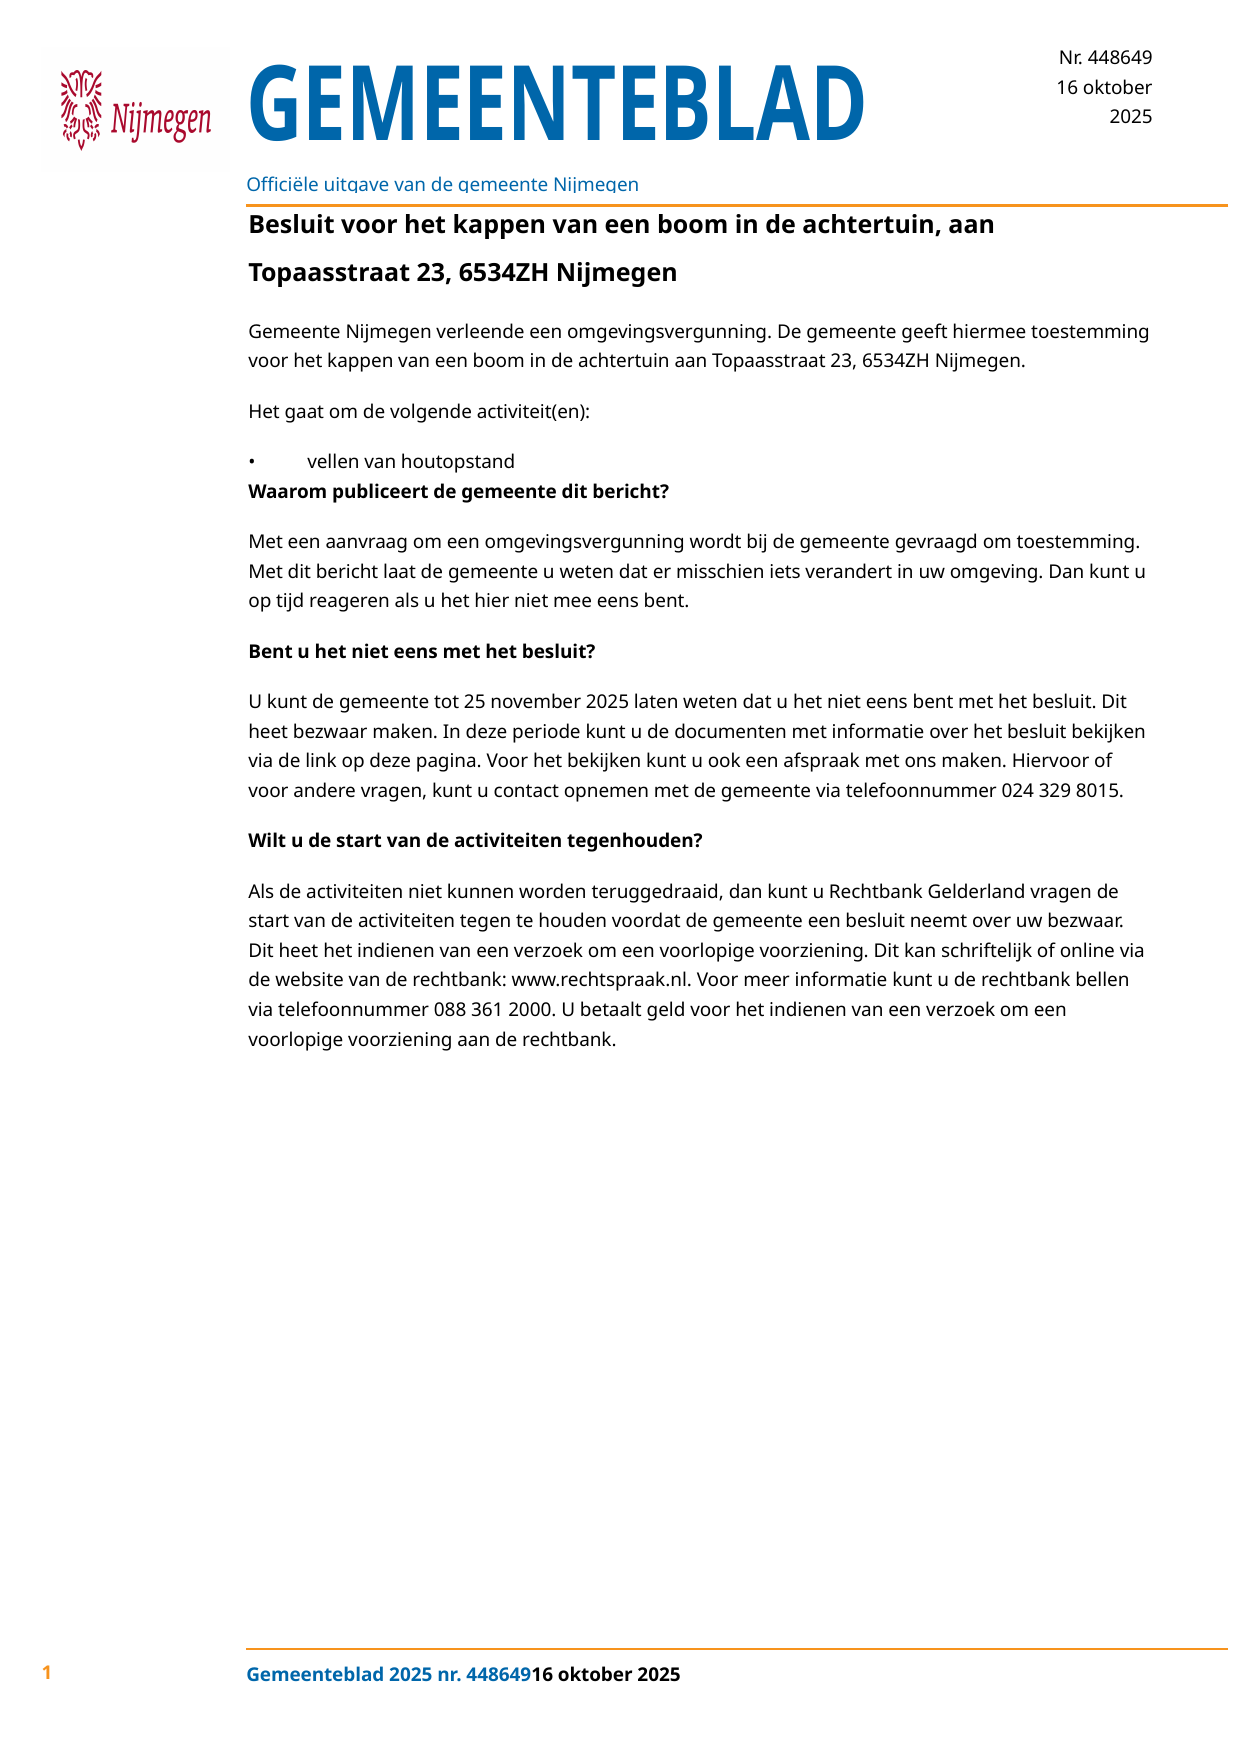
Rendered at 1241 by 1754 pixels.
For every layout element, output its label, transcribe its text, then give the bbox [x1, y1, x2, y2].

picture [41, 47, 231, 172]
text U kunt de gemeente tot 25 november 2025 laten weten dat u het niet eens bent met het besluit. Dit heet bezwaar maken. In deze periode kunt u de documenten met informatie over het besluit bekijken via de link op deze pagina. Voor het bekijken kunt u ook een afspraak met ons maken. Hiervoor of voor andere vragen, kunt u contact opnemen met de gemeente via telefoonnummer 024 329 8015. [248, 688, 1152, 803]
text Met een aanvraag om een omgevingsvergunning wordt bij de gemeente gevraagd om toestemming. Met dit bericht laat de gemeente u weten dat er misschien iets verandert in uw omgeving. Dan kunt u op tijd reageren als u het hier niet mee eens bent. [248, 528, 1152, 613]
text Wilt u de start van de activiteiten tegenhouden? [248, 827, 1152, 853]
list vellen van houtopstand [248, 448, 1152, 474]
text Waarom publiceert de gemeente dit bericht? [248, 478, 1152, 504]
text Als de activiteiten niet kunnen worden teruggedraaid, dan kunt u Rechtbank Gelderland vragen de start van de activiteiten tegen te houden voordat de gemeente een besluit neemt over uw bezwaar. Dit heet het indienen van een verzoek om een voorlopige voorziening. Dit kan schriftelijk of online via de website van de rechtbank: www.rechtspraak.nl. Voor meer informatie kunt u de rechtbank bellen via telefoonnummer 088 361 2000. U betaalt geld voor het indienen van een verzoek om een voorlopige voorziening aan de rechtbank. [248, 878, 1152, 1052]
text Gemeente Nijmegen verleende een omgevingsvergunning. De gemeente geeft hiermee toestemming voor het kappen van een boom in de achtertuin aan Topaasstraat 23, 6534ZH Nijmegen. [248, 318, 1152, 373]
text Het gaat om de volgende activiteit(en): [248, 398, 1152, 424]
text Bent u het niet eens met het besluit? [248, 638, 1152, 664]
text Besluit voor het kappen van een boom in de achtertuin, aan Topaasstraat 23, 6534ZH Nijmegen [248, 207, 1152, 288]
